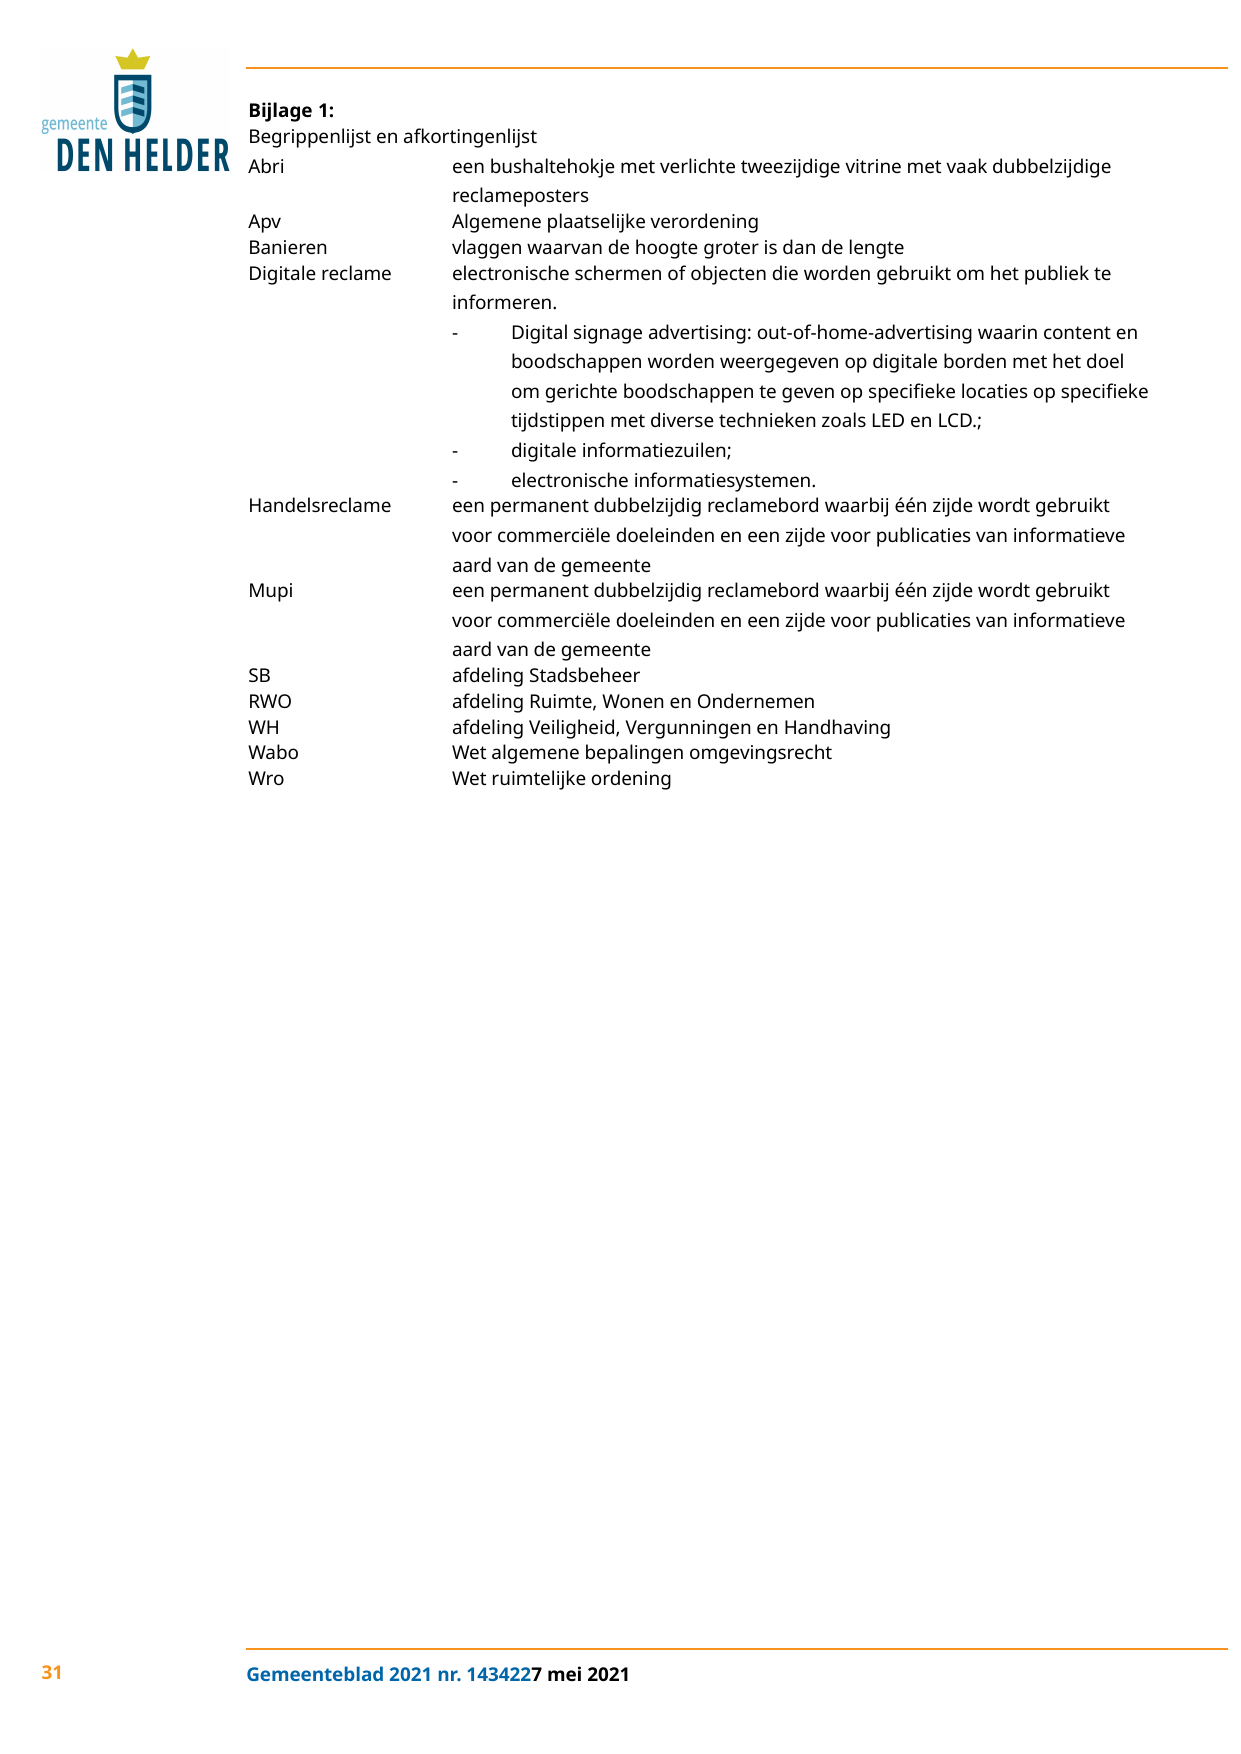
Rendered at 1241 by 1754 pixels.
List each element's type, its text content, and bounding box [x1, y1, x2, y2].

table_cell afdeling Veiligheid, Vergunningen en Handhaving [452, 714, 1152, 739]
table_cell afdeling Ruimte, Wonen en Ondernemen [452, 688, 1152, 714]
table_cell Algemene plaatselijke verordening [452, 208, 1152, 234]
table_cell Digitale reclame [248, 260, 452, 493]
table_cell Wro [248, 765, 452, 791]
table_header een bushaltehokje met verlichte tweezijdige vitrine met vaak dubbelzijdige reclameposters [452, 153, 1152, 208]
text Begrippenlijst en afkortingenlijst [248, 123, 1152, 149]
table_cell Wabo [248, 740, 452, 765]
table_cell electronische schermen of objecten die worden gebruikt om het publiek te informeren. Digital signage advertising: out-of-home-advertising waarin content en boodschappen worden weergegeven op digitale borden met het doel om gerichte boodschappen te geven op specifieke locaties op specifieke tijdstippen met diverse technieken zoals LED en LCD.; digitale informatiezuilen; electronische informatiesystemen. [452, 260, 1152, 493]
picture [182, 144, 187, 165]
picture [100, 154, 106, 172]
table_cell Wet algemene bepalingen omgevingsrecht [452, 740, 1152, 765]
table_cell Apv [248, 208, 452, 234]
table_cell Handelsreclame [248, 493, 452, 577]
picture [41, 47, 231, 172]
table_cell een permanent dubbelzijdig reclamebord waarbij één zijde wordt gebruikt voor commerciële doeleinden en een zijde voor publicaties van informatieve aard van de gemeente [452, 578, 1152, 662]
picture [220, 160, 224, 172]
table_cell Banieren [248, 234, 452, 260]
picture [63, 144, 68, 165]
text Bijlage 1: [248, 95, 1152, 123]
table_cell een permanent dubbelzijdig reclamebord waarbij één zijde wordt gebruikt voor commerciële doeleinden en een zijde voor publicaties van informatieve aard van de gemeente [452, 493, 1152, 577]
table_cell WH [248, 714, 452, 739]
table_cell Wet ruimtelijke ordening [452, 765, 1152, 791]
picture [130, 157, 135, 172]
table_cell Mupi [248, 578, 452, 662]
table_header Abri [248, 153, 452, 208]
table_cell vlaggen waarvan de hoogte groter is dan de lengte [452, 234, 1152, 260]
table_cell RWO [248, 688, 452, 714]
table_cell afdeling Stadsbeheer [452, 663, 1152, 688]
table_cell SB [248, 663, 452, 688]
